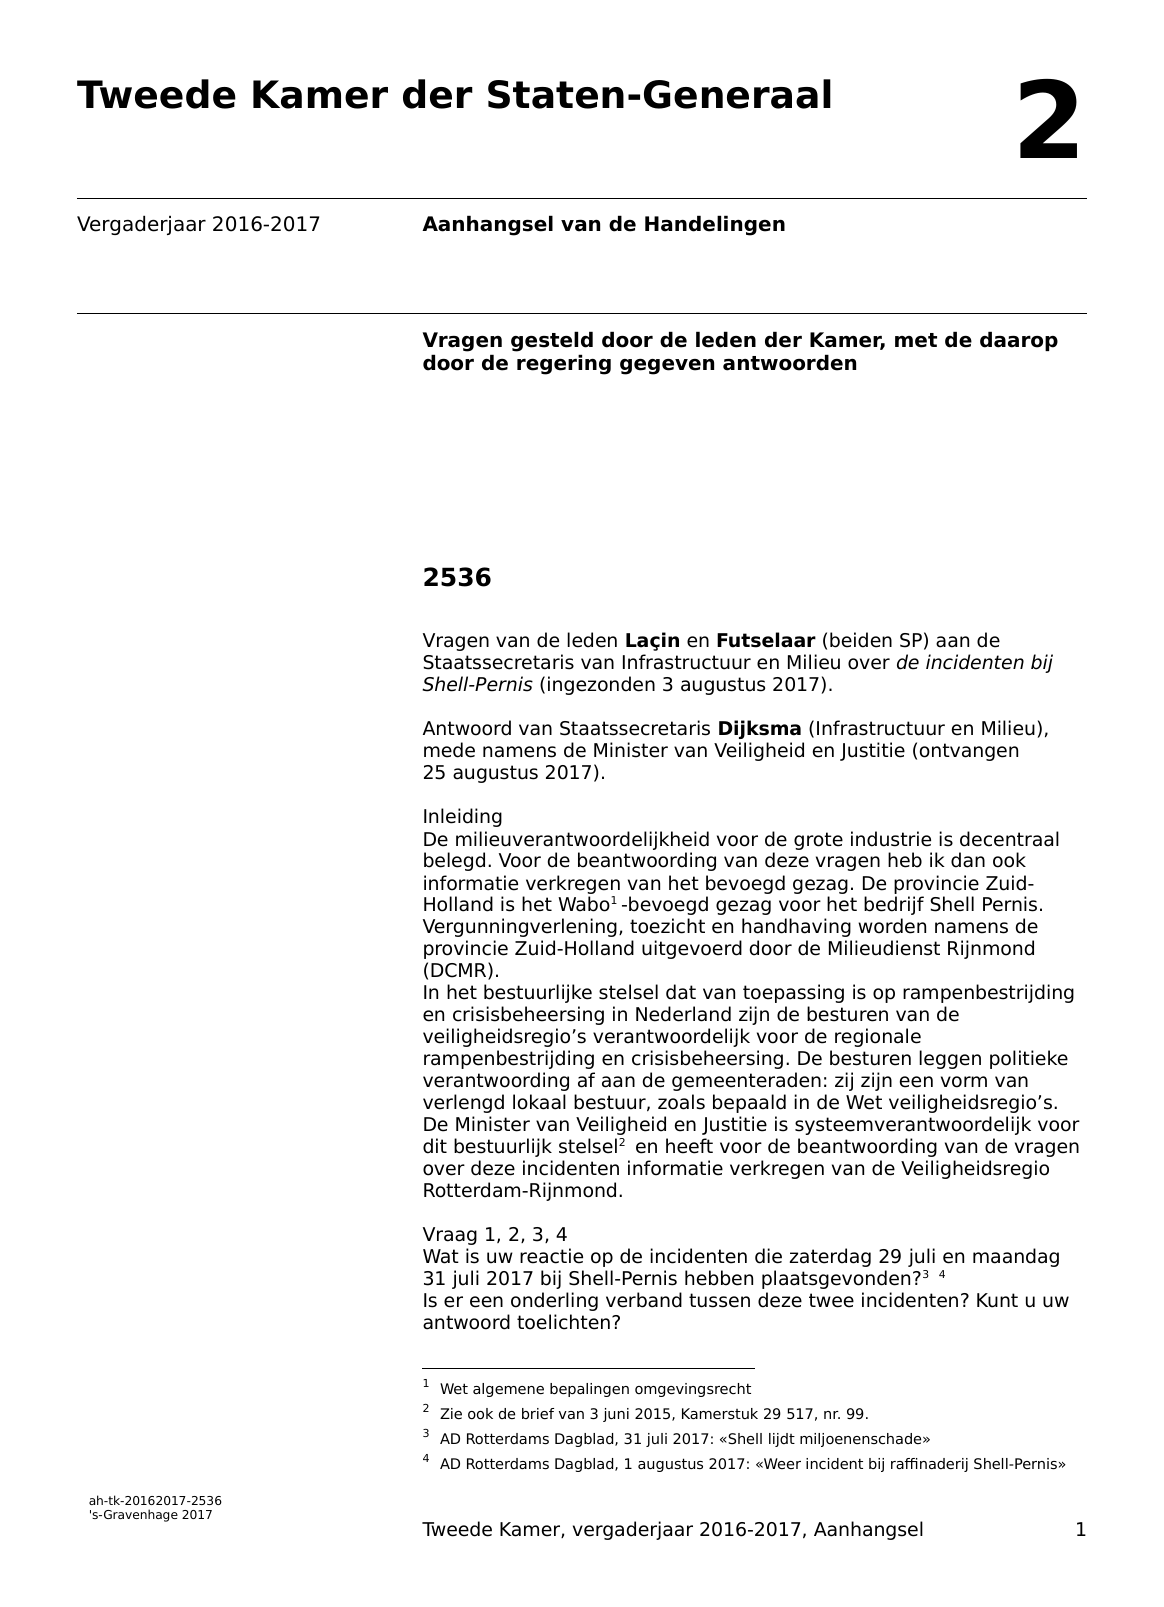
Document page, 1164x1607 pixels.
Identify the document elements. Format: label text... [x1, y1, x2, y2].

text 2536 [422, 563, 1087, 592]
text In het bestuurlijke stelsel dat van toepassing is op rampenbestrijding en crisisbeheersing in Nederland zijn de besturen van de veiligheidsregio’s verantwoordelijk voor de regionale rampenbestrijding en crisisbeheersing. De besturen leggen politieke verantwoording af aan de gemeenteraden: zij zijn een vorm van verlengd lokaal bestuur, zoals bepaald in de Wet veiligheidsregio’s. De Minister van Veiligheid en Justitie is systeemverantwoordelijk voor dit bestuurlijk stelsel en heeft voor de beantwoording van de vragen over deze incidenten informatie verkregen van de Veiligheidsregio Rotterdam-Rijnmond. [422, 982, 1087, 1202]
text Is er een onderling verband tussen deze twee incidenten? Kunt u uw antwoord toelichten? [422, 1290, 1087, 1334]
text Antwoord van Staatssecretaris Dijksma (Infrastructuur en Milieu), mede namens de Minister van Veiligheid en Justitie (ontvangen 25 augustus 2017). [422, 718, 1087, 784]
table_header 2 [886, 59, 1087, 198]
text De milieuverantwoordelijkheid voor de grote industrie is decentraal belegd. Voor de beantwoording van deze vragen heb ik dan ook informatie verkregen van het bevoegd gezag. De provincie Zuid-Holland is het Wabo-bevoegd gezag voor het bedrijf Shell Pernis. Vergunningverlening, toezicht en handhaving worden namens de provincie Zuid-Holland uitgevoerd door de Milieudienst Rijnmond (DCMR). [422, 828, 1087, 982]
text Vragen van de leden Laçin en Futselaar (beiden SP) aan de Staatssecretaris van Infrastructuur en Milieu over de incidenten bij Shell-Pernis (ingezonden 3 augustus 2017). [422, 630, 1087, 696]
text Wet algemene bepalingen omgevingsrecht [422, 1377, 1087, 1399]
table_cell Aanhangsel van de Handelingen [422, 199, 1087, 313]
text ah-tk-20162017-2536 [88, 1494, 323, 1508]
text AD Rotterdams Dagblad, 1 augustus 2017: «Weer incident bij raffinaderij Shell-Pernis» [422, 1452, 1087, 1474]
text Vraag 1, 2, 3, 4 [422, 1224, 1087, 1246]
text Zie ook de brief van 3 juni 2015, Kamerstuk 29 517, nr. 99. [422, 1402, 1087, 1424]
table_header Tweede Kamer der Staten-Generaal [77, 59, 886, 198]
table_cell [77, 314, 422, 375]
text AD Rotterdams Dagblad, 31 juli 2017: «Shell lijdt miljoenenschade» [422, 1427, 1087, 1449]
text Inleiding [422, 806, 1087, 828]
table_cell Vergaderjaar 2016-2017 [77, 199, 422, 313]
text Wat is uw reactie op de incidenten die zaterdag 29 juli en maandag 31 juli 2017 bij Shell-Pernis hebben plaatsgevonden? [422, 1246, 1087, 1290]
text 's-Gravenhage 2017 [88, 1508, 323, 1522]
table_cell Vragen gesteld door de leden der Kamer, met de daarop door de regering gegeven antwoorden [422, 314, 1087, 375]
